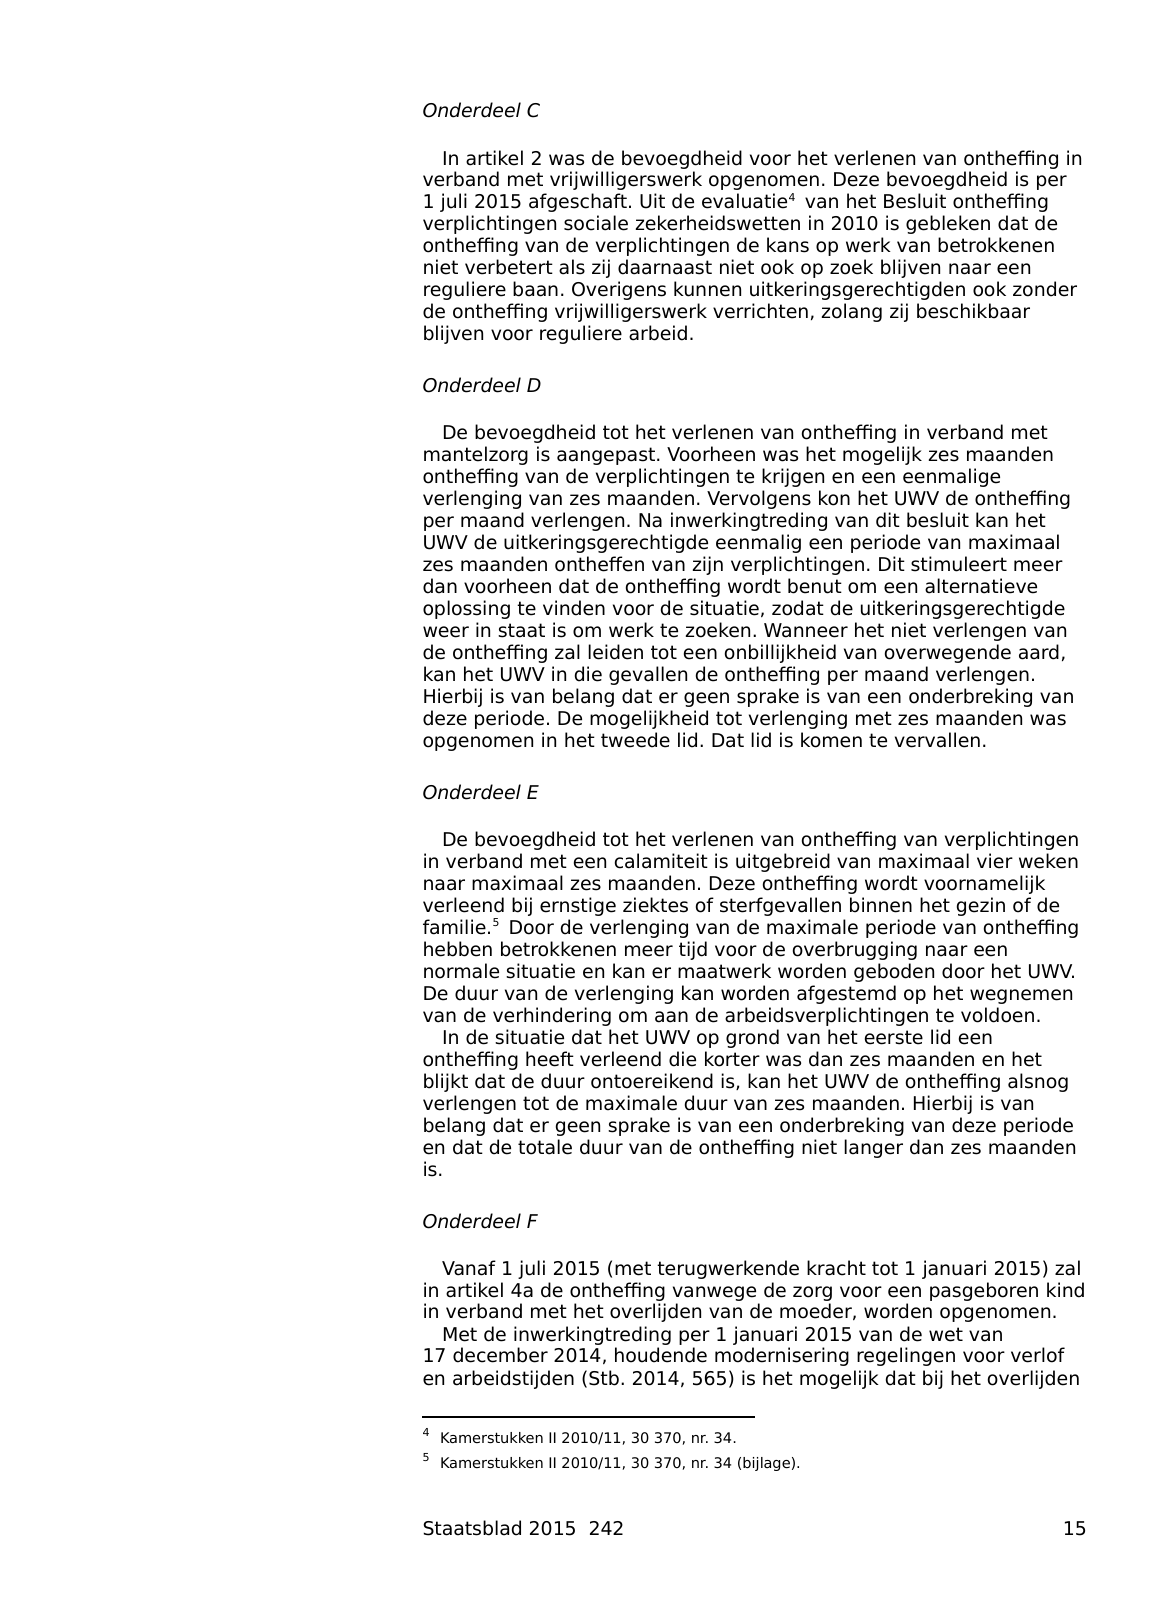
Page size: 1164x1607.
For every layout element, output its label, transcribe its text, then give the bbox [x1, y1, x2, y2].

text De bevoegdheid tot het verlenen van ontheffing van verplichtingen in verband met een calamiteit is uitgebreid van maximaal vier weken naar maximaal zes maanden. Deze ontheffing wordt voornamelijk verleend bij ernstige ziektes of sterfgevallen binnen het gezin of de familie. Door de verlenging van de maximale periode van ontheffing hebben betrokkenen meer tijd voor de overbrugging naar een normale situatie en kan er maatwerk worden geboden door het UWV. De duur van de verlenging kan worden afgestemd op het wegnemen van de verhindering om aan de arbeidsverplichtingen te voldoen. [422, 829, 1087, 1027]
text Met de inwerkingtreding per 1 januari 2015 van de wet van 17 december 2014, houdende modernisering regelingen voor verlof en arbeidstijden (Stb. 2014, 565) is het mogelijk dat bij het overlijden [422, 1323, 1087, 1389]
subtitle Onderdeel F [422, 1211, 1087, 1232]
subtitle Onderdeel C [422, 100, 1087, 122]
subtitle Onderdeel E [422, 782, 1087, 804]
text Vanaf 1 juli 2015 (met terugwerkende kracht tot 1 januari 2015) zal in artikel 4a de ontheffing vanwege de zorg voor een pasgeboren kind in verband met het overlijden van de moeder, worden opgenomen. [422, 1257, 1087, 1323]
text De bevoegdheid tot het verlenen van ontheffing in verband met mantelzorg is aangepast. Voorheen was het mogelijk zes maanden ontheffing van de verplichtingen te krijgen en een eenmalige verlenging van zes maanden. Vervolgens kon het UWV de ontheffing per maand verlengen. Na inwerkingtreding van dit besluit kan het UWV de uitkeringsgerechtigde eenmalig een periode van maximaal zes maanden ontheffen van zijn verplichtingen. Dit stimuleert meer dan voorheen dat de ontheffing wordt benut om een alternatieve oplossing te vinden voor de situatie, zodat de uitkeringsgerechtigde weer in staat is om werk te zoeken. Wanneer het niet verlengen van de ontheffing zal leiden tot een onbillijkheid van overwegende aard, kan het UWV in die gevallen de ontheffing per maand verlengen. Hierbij is van belang dat er geen sprake is van een onderbreking van deze periode. De mogelijkheid tot verlenging met zes maanden was opgenomen in het tweede lid. Dat lid is komen te vervallen. [422, 422, 1087, 752]
text In artikel 2 was de bevoegdheid voor het verlenen van ontheffing in verband met vrijwilligerswerk opgenomen. Deze bevoegdheid is per 1 juli 2015 afgeschaft. Uit de evaluatie van het Besluit ontheffing verplichtingen sociale zekerheidswetten in 2010 is gebleken dat de ontheffing van de verplichtingen de kans op werk van betrokkenen niet verbetert als zij daarnaast niet ook op zoek blijven naar een reguliere baan. Overigens kunnen uitkeringsgerechtigden ook zonder de ontheffing vrijwilligerswerk verrichten, zolang zij beschikbaar blijven voor reguliere arbeid. [422, 147, 1087, 345]
text In de situatie dat het UWV op grond van het eerste lid een ontheffing heeft verleend die korter was dan zes maanden en het blijkt dat de duur ontoereikend is, kan het UWV de ontheffing alsnog verlengen tot de maximale duur van zes maanden. Hierbij is van belang dat er geen sprake is van een onderbreking van deze periode en dat de totale duur van de ontheffing niet langer dan zes maanden is. [422, 1027, 1087, 1181]
subtitle Onderdeel D [422, 375, 1087, 397]
text Kamerstukken II 2010/11, 30 370, nr. 34 (bijlage). [422, 1451, 1087, 1473]
text Kamerstukken II 2010/11, 30 370, nr. 34. [422, 1426, 1087, 1448]
